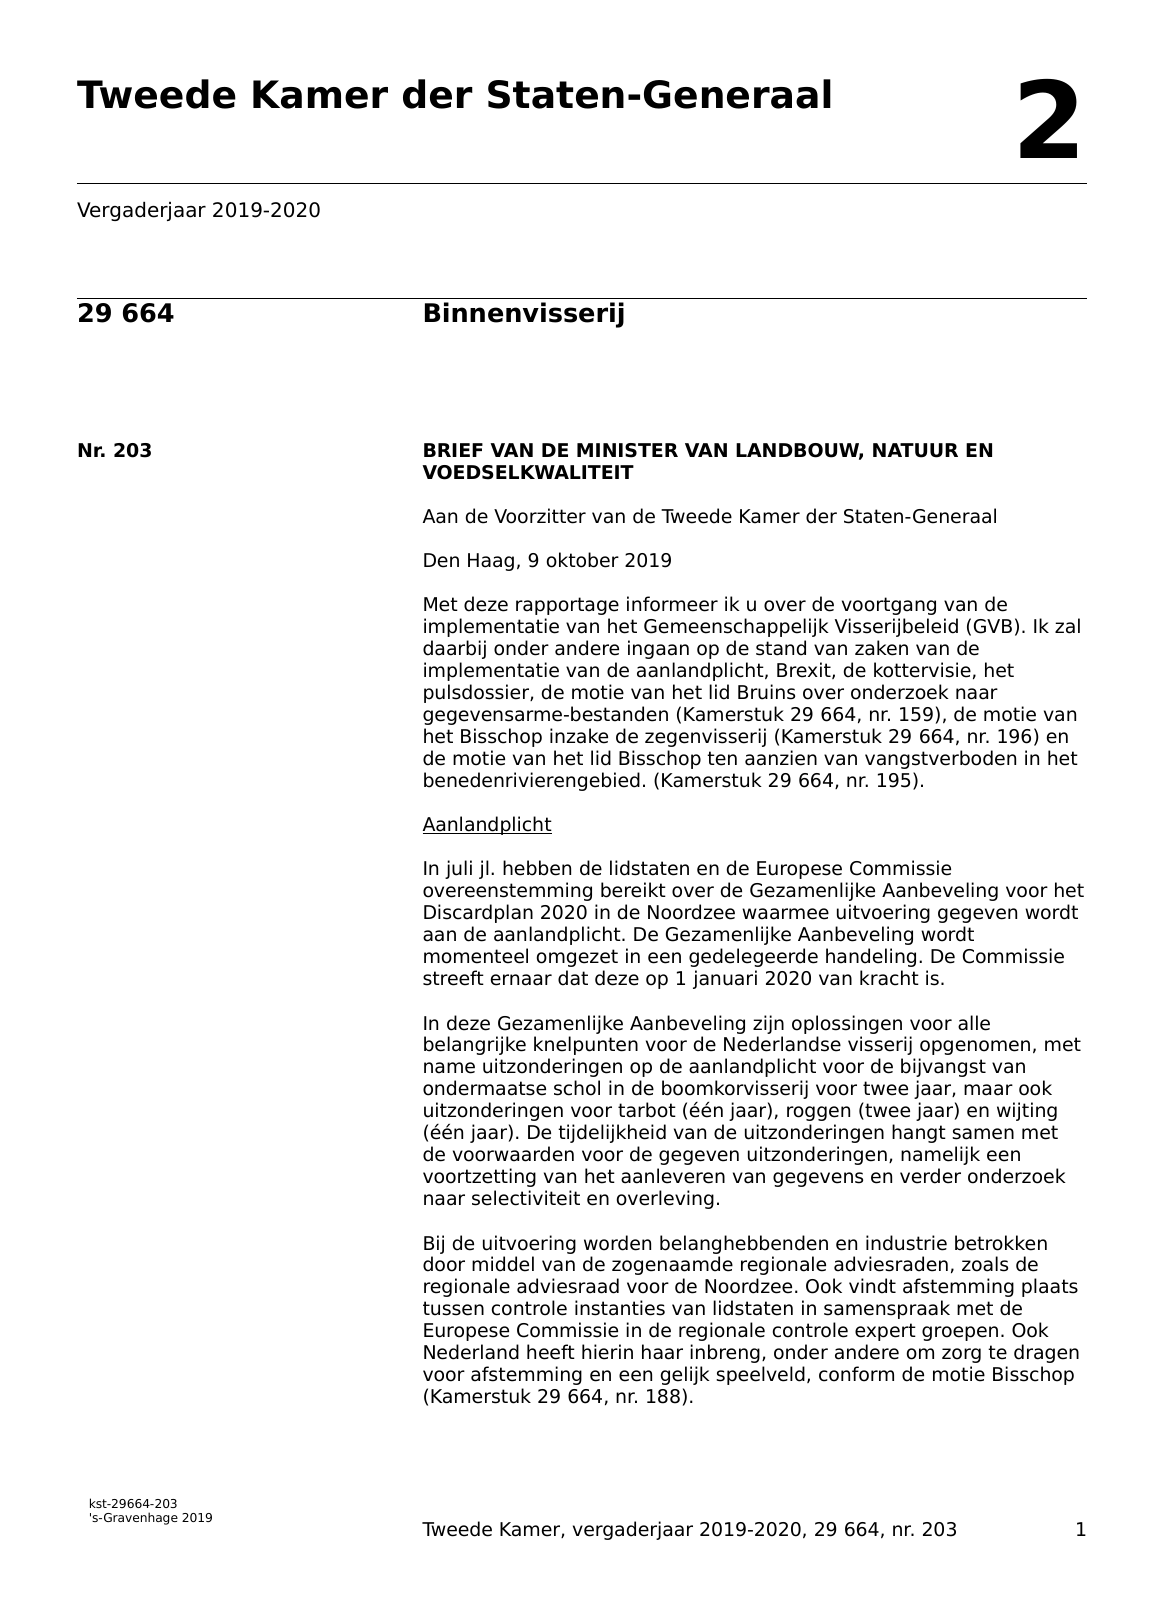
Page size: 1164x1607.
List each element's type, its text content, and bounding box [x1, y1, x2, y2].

text Met deze rapportage informeer ik u over de voortgang van de implementatie van het Gemeenschappelijk Visserijbeleid (GVB). Ik zal daarbij onder andere ingaan op de stand van zaken van de implementatie van de aanlandplicht, Brexit, de kottervisie, het pulsdossier, de motie van het lid Bruins over onderzoek naar gegevensarme-bestanden (Kamerstuk 29 664, nr. 159), de motie van het Bisschop inzake de zegenvisserij (Kamerstuk 29 664, nr. 196) en de motie van het lid Bisschop ten aanzien van vangstverboden in het benedenrivierengebied. (Kamerstuk 29 664, nr. 195). [422, 594, 1087, 792]
table_header 2 [886, 59, 1087, 183]
text Den Haag, 9 oktober 2019 [422, 550, 1087, 572]
text Bij de uitvoering worden belanghebbenden en industrie betrokken door middel van de zogenaamde regionale adviesraden, zoals de regionale adviesraad voor de Noordzee. Ook vindt afstemming plaats tussen controle instanties van lidstaten in samenspraak met de Europese Commissie in de regionale controle expert groepen. Ook Nederland heeft hierin haar inbreng, onder andere om zorg te dragen voor afstemming en een gelijk speelveld, conform de motie Bisschop (Kamerstuk 29 664, nr. 188). [422, 1232, 1087, 1408]
table_header Tweede Kamer der Staten-Generaal [77, 59, 886, 183]
text kst-29664-203 [88, 1497, 323, 1511]
table_cell Vergaderjaar 2019-2020 [77, 184, 1087, 298]
subtitle Aanlandplicht [422, 814, 1087, 836]
text In deze Gezamenlijke Aanbeveling zijn oplossingen voor alle belangrijke knelpunten voor de Nederlandse visserij opgenomen, met name uitzonderingen op de aanlandplicht voor de bijvangst van ondermaatse schol in de boomkorvisserij voor twee jaar, maar ook uitzonderingen voor tarbot (één jaar), roggen (twee jaar) en wijting (één jaar). De tijdelijkheid van de uitzonderingen hangt samen met de voorwaarden voor de gegeven uitzonderingen, namelijk een voortzetting van het aanleveren van gegevens en verder onderzoek naar selectiviteit en overleving. [422, 1012, 1087, 1210]
text Aan de Voorzitter van de Tweede Kamer der Staten-Generaal [422, 506, 1087, 528]
text 's-Gravenhage 2019 [88, 1511, 323, 1525]
subtitle 29 664 Binnenvisserij [77, 299, 1087, 329]
subtitle Nr. 203 BRIEF VAN DE MINISTER VAN LANDBOUW, NATUUR EN VOEDSELKWALITEIT [77, 440, 1087, 484]
text In juli jl. hebben de lidstaten en de Europese Commissie overeenstemming bereikt over de Gezamenlijke Aanbeveling voor het Discardplan 2020 in de Noordzee waarmee uitvoering gegeven wordt aan de aanlandplicht. De Gezamenlijke Aanbeveling wordt momenteel omgezet in een gedelegeerde handeling. De Commissie streeft ernaar dat deze op 1 januari 2020 van kracht is. [422, 858, 1087, 990]
